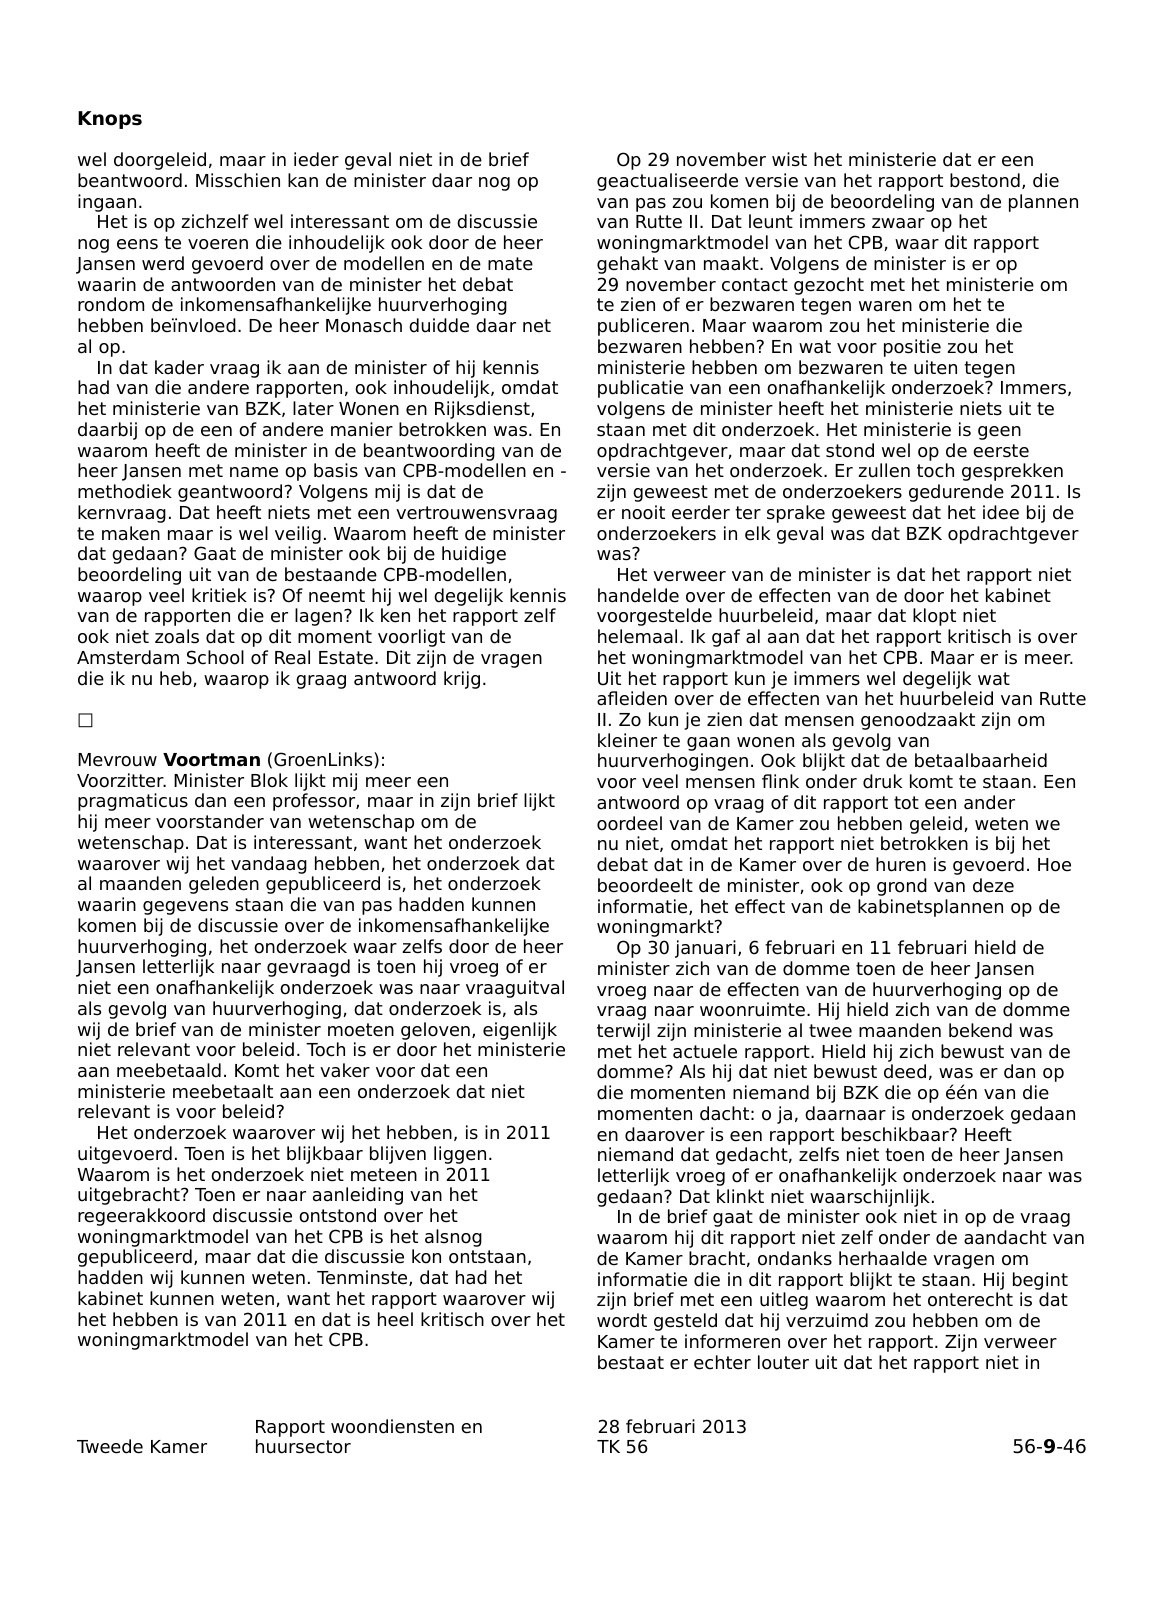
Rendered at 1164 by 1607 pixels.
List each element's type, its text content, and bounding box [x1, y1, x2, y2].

text In dat kader vraag ik aan de minister of hij kennis had van die andere rapporten, ook inhoudelijk, omdat het ministerie van BZK, later Wonen en Rijksdienst, daarbij op de een of andere manier betrokken was. En waarom heeft de minister in de beantwoording van de heer Jansen met name op basis van CPB-modellen en -methodiek geantwoord? Volgens mij is dat de kernvraag. Dat heeft niets met een vertrouwensvraag te maken maar is wel veilig. Waarom heeft de minister dat gedaan? Gaat de minister ook bij de huidige beoordeling uit van de bestaande CPB-modellen, waarop veel kritiek is? Of neemt hij wel degelijk kennis van de rapporten die er lagen? Ik ken het rapport zelf ook niet zoals dat op dit moment voorligt van de Amsterdam School of Real Estate. Dit zijn de vragen die ik nu heb, waarop ik graag antwoord krijg. [77, 357, 567, 689]
text Het onderzoek waarover wij het hebben, is in 2011 uitgevoerd. Toen is het blijkbaar blijven liggen. Waarom is het onderzoek niet meteen in 2011 uitgebracht? Toen er naar aanleiding van het regeerakkoord discussie ontstond over het woningmarktmodel van het CPB is het alsnog gepubliceerd, maar dat die discussie kon ontstaan, hadden wij kunnen weten. Tenminste, dat had het kabinet kunnen weten, want het rapport waarover wij het hebben is van 2011 en dat is heel kritisch over het woningmarktmodel van het CPB. [77, 1123, 567, 1351]
text Mevrouw Voortman (GroenLinks): [77, 750, 567, 771]
text Op 29 november wist het ministerie dat er een geactualiseerde versie van het rapport bestond, die van pas zou komen bij de beoordeling van de plannen van Rutte II. Dat leunt immers zwaar op het woningmarktmodel van het CPB, waar dit rapport gehakt van maakt. Volgens de minister is er op 29 november contact gezocht met het ministerie om te zien of er bezwaren tegen waren om het te publiceren. Maar waarom zou het ministerie die bezwaren hebben? En wat voor positie zou het ministerie hebben om bezwaren te uiten tegen publicatie van een onafhankelijk onderzoek? Immers, volgens de minister heeft het ministerie niets uit te staan met dit onderzoek. Het ministerie is geen opdrachtgever, maar dat stond wel op de eerste versie van het onderzoek. Er zullen toch gesprekken zijn geweest met de onderzoekers gedurende 2011. Is er nooit eerder ter sprake geweest dat het idee bij de onderzoekers in elk geval was dat BZK opdrachtgever was? [596, 150, 1087, 565]
text Voorzitter. Minister Blok lijkt mij meer een pragmaticus dan een professor, maar in zijn brief lijkt hij meer voorstander van wetenschap om de wetenschap. Dat is interessant, want het onderzoek waarover wij het vandaag hebben, het onderzoek dat al maanden geleden gepubliceerd is, het onderzoek waarin gegevens staan die van pas hadden kunnen komen bij de discussie over de inkomensafhankelijke huurverhoging, het onderzoek waar zelfs door de heer Jansen letterlijk naar gevraagd is toen hij vroeg of er niet een onafhankelijk onderzoek was naar vraaguitval als gevolg van huurverhoging, dat onderzoek is, als wij de brief van de minister moeten geloven, eigenlijk niet relevant voor beleid. Toch is er door het ministerie aan meebetaald. Komt het vaker voor dat een ministerie meebetaalt aan een onderzoek dat niet relevant is voor beleid? [77, 771, 567, 1123]
text Op 30 januari, 6 februari en 11 februari hield de minister zich van de domme toen de heer Jansen vroeg naar de effecten van de huurverhoging op de vraag naar woonruimte. Hij hield zich van de domme terwijl zijn ministerie al twee maanden bekend was met het actuele rapport. Hield hij zich bewust van de domme? Als hij dat niet bewust deed, was er dan op die momenten niemand bij BZK die op één van die momenten dacht: o ja, daarnaar is onderzoek gedaan en daarover is een rapport beschikbaar? Heeft niemand dat gedacht, zelfs niet toen de heer Jansen letterlijk vroeg of er onafhankelijk onderzoek naar was gedaan? Dat klinkt niet waarschijnlijk. [596, 938, 1087, 1207]
text Het verweer van de minister is dat het rapport niet handelde over de effecten van de door het kabinet voorgestelde huurbeleid, maar dat klopt niet helemaal. Ik gaf al aan dat het rapport kritisch is over het woningmarktmodel van het CPB. Maar er is meer. Uit het rapport kun je immers wel degelijk wat afleiden over de effecten van het huurbeleid van Rutte II. Zo kun je zien dat mensen genoodzaakt zijn om kleiner te gaan wonen als gevolg van huurverhogingen. Ook blijkt dat de betaalbaarheid voor veel mensen flink onder druk komt te staan. Een antwoord op vraag of dit rapport tot een ander oordeel van de Kamer zou hebben geleid, weten we nu niet, omdat het rapport niet betrokken is bij het debat dat in de Kamer over de huren is gevoerd. Hoe beoordeelt de minister, ook op grond van deze informatie, het effect van de kabinetsplannen op de woningmarkt? [596, 565, 1087, 938]
text In de brief gaat de minister ook niet in op de vraag waarom hij dit rapport niet zelf onder de aandacht van de Kamer bracht, ondanks herhaalde vragen om informatie die in dit rapport blijkt te staan. Hij begint zijn brief met een uitleg waarom het onterecht is dat wordt gesteld dat hij verzuimd zou hebben om de Kamer te informeren over het rapport. Zijn verweer bestaat er echter louter uit dat het rapport niet in [596, 1207, 1087, 1373]
text □ [77, 709, 567, 730]
text wel doorgeleid, maar in ieder geval niet in de brief beantwoord. Misschien kan de minister daar nog op ingaan. [77, 150, 567, 212]
text Het is op zichzelf wel interessant om de discussie nog eens te voeren die inhoudelijk ook door de heer Jansen werd gevoerd over de modellen en de mate waarin de antwoorden van de minister het debat rondom de inkomensafhankelijke huurverhoging hebben beïnvloed. De heer Monasch duidde daar net al op. [77, 212, 567, 357]
